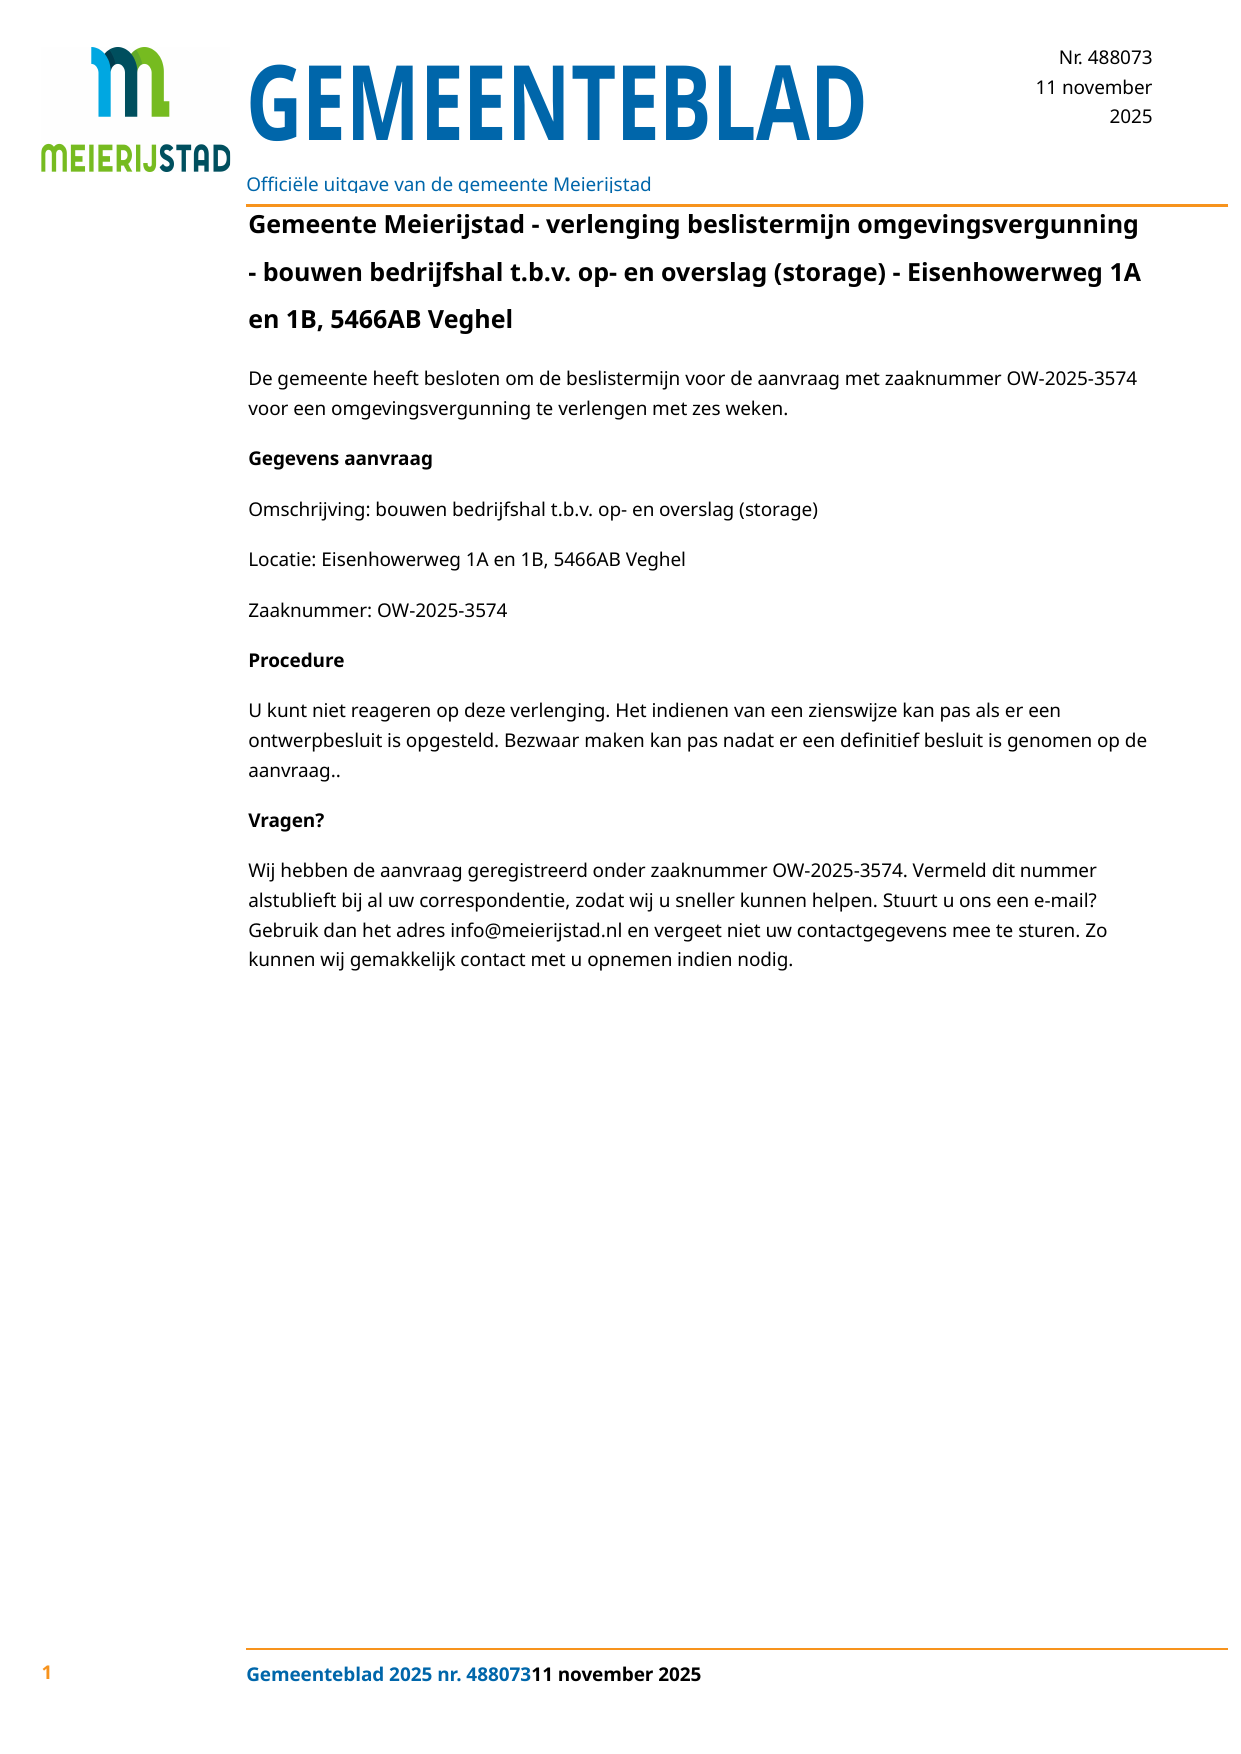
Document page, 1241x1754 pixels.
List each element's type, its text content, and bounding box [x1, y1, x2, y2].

text Gegevens aanvraag [248, 446, 1152, 471]
text Gemeente Meierijstad - verlenging beslistermijn omgevingsvergunning - bouwen bedrijfshal t.b.v. op- en overslag (storage) - Eisenhowerweg 1A en 1B, 5466AB Veghel [248, 207, 1152, 336]
text De gemeente heeft besloten om de beslistermijn voor de aanvraag met zaaknummer OW-2025-3574 voor een omgevingsvergunning te verlengen met zes weken. [248, 366, 1152, 421]
text Locatie: Eisenhowerweg 1A en 1B, 5466AB Veghel [248, 546, 1152, 572]
text Wij hebben de aanvraag geregistreerd onder zaaknummer OW-2025-3574. Vermeld dit nummer alstublieft bij al uw correspondentie, zodat wij u sneller kunnen helpen. Stuurt u ons een e-mail? Gebruik dan het adres info@meierijstad.nl en vergeet niet uw contactgegevens mee te sturen. Zo kunnen wij gemakkelijk contact met u opnemen indien nodig. [248, 858, 1152, 972]
text Procedure [248, 647, 1152, 673]
text U kunt niet reageren op deze verlenging. Het indienen van een zienswijze kan pas als er een ontwerpbesluit is opgesteld. Bezwaar maken kan pas nadat er een definitief besluit is genomen op de aanvraag.. [248, 698, 1152, 782]
text Zaaknummer: OW-2025-3574 [248, 597, 1152, 622]
text Omschrijving: bouwen bedrijfshal t.b.v. op- en overslag (storage) [248, 496, 1152, 522]
text Vragen? [248, 807, 1152, 833]
picture [41, 47, 231, 172]
